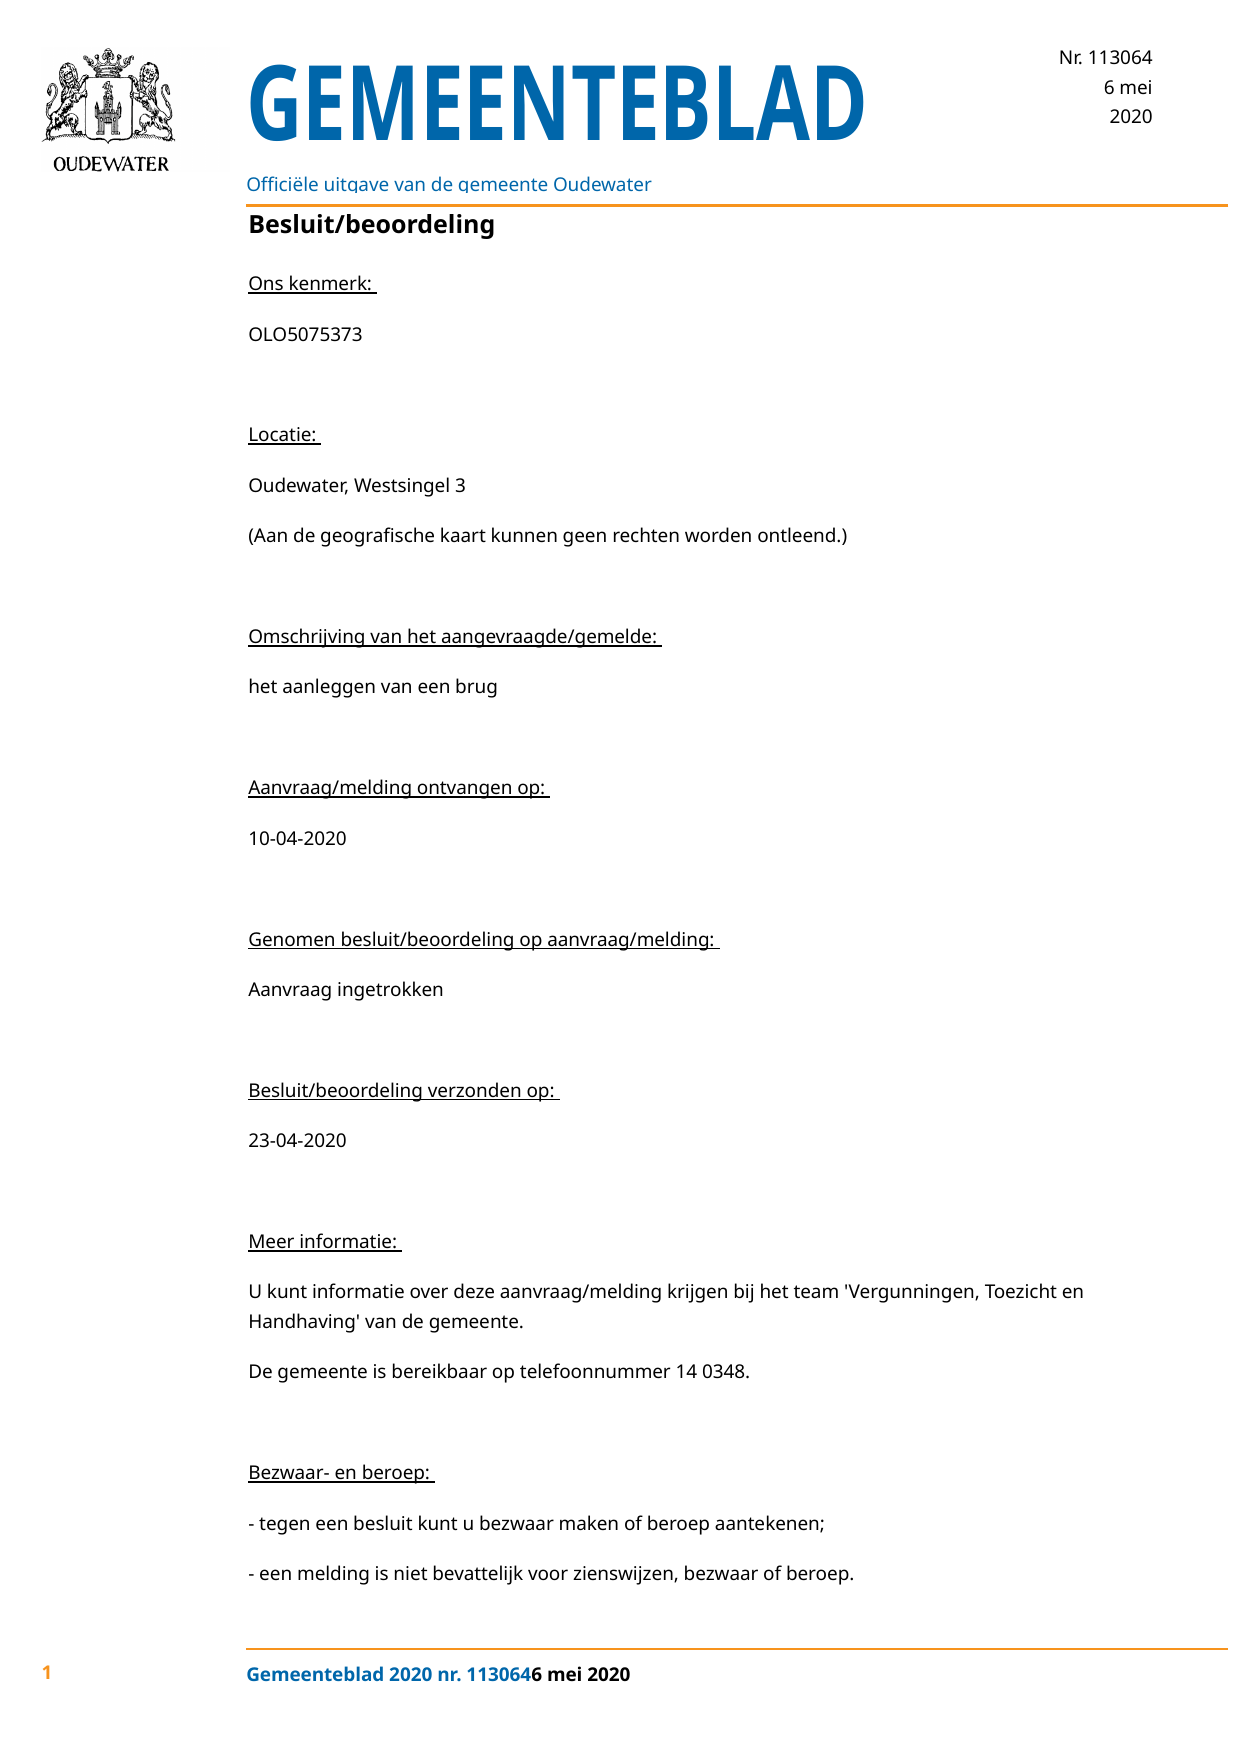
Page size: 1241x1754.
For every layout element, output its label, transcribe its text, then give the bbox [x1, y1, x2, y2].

text - tegen een besluit kunt u bezwaar maken of beroep aantekenen; [248, 1510, 1152, 1536]
text (Aan de geografische kaart kunnen geen rechten worden ontleend.) [248, 522, 1152, 548]
text Besluit/beoordeling [248, 207, 1152, 241]
text Oudewater, Westsingel 3 [248, 472, 1152, 498]
text Locatie: [248, 422, 1152, 447]
text 10-04-2020 [248, 825, 1152, 851]
text Bezwaar- en beroep: [248, 1459, 1152, 1485]
text Genomen besluit/beoordeling op aanvraag/melding: [248, 926, 1152, 951]
text Aanvraag/melding ontvangen op: [248, 774, 1152, 800]
text De gemeente is bereikbaar op telefoonnummer 14 0348. [248, 1359, 1152, 1384]
text Omschrijving van het aangevraagde/gemelde: [248, 623, 1152, 649]
text - een melding is niet bevattelijk voor zienswijzen, bezwaar of beroep. [248, 1560, 1152, 1586]
picture [41, 47, 231, 172]
text OLO5075373 [248, 321, 1152, 346]
text U kunt informatie over deze aanvraag/melding krijgen bij het team 'Vergunningen, Toezicht en Handhaving' van de gemeente. [248, 1279, 1152, 1334]
text Meer informatie: [248, 1228, 1152, 1254]
text 23-04-2020 [248, 1127, 1152, 1153]
text Ons kenmerk: [248, 270, 1152, 296]
text het aanleggen van een brug [248, 674, 1152, 699]
text Besluit/beoordeling verzonden op: [248, 1077, 1152, 1103]
text Aanvraag ingetrokken [248, 976, 1152, 1002]
